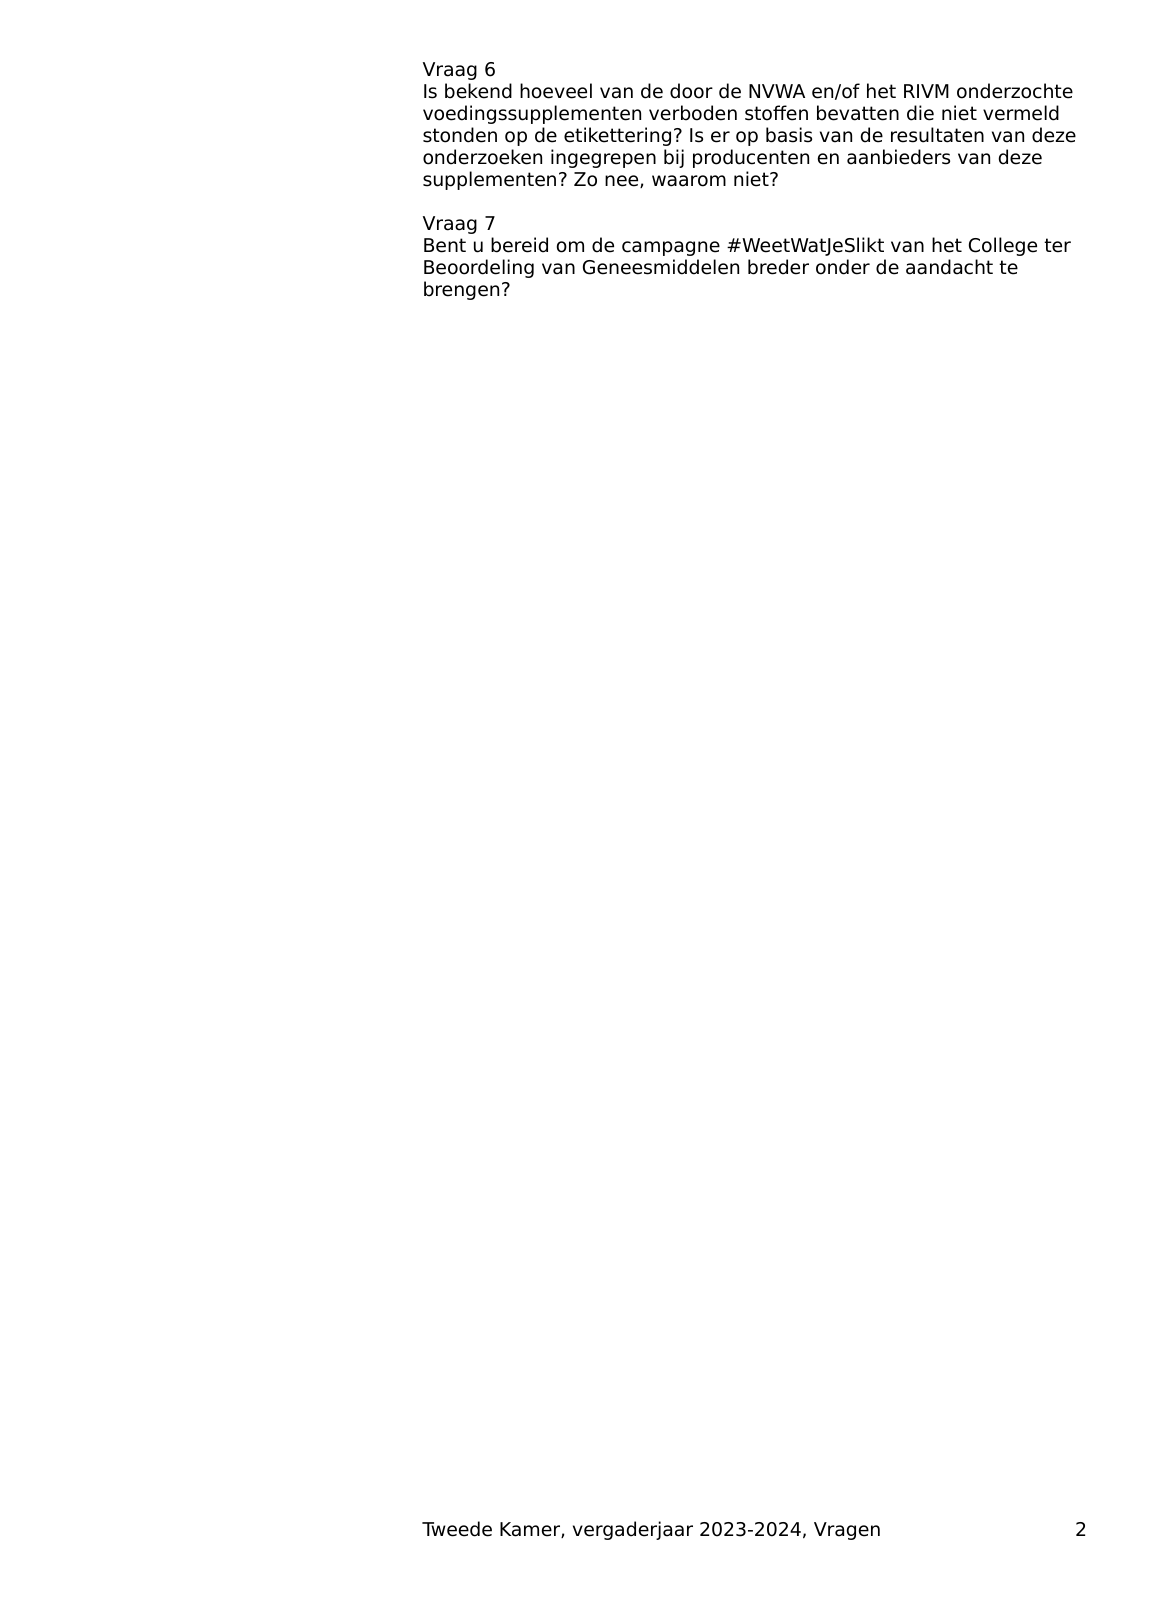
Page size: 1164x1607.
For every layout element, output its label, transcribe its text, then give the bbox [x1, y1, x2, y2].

text Is bekend hoeveel van de door de NVWA en/of het RIVM onderzochte voedingssupplementen verboden stoffen bevatten die niet vermeld stonden op de etikettering? Is er op basis van de resultaten van deze onderzoeken ingegrepen bij producenten en aanbieders van deze supplementen? Zo nee, waarom niet? [422, 81, 1087, 191]
text Vraag 7 [422, 213, 1087, 235]
text Bent u bereid om de campagne #WeetWatJeSlikt van het College ter Beoordeling van Geneesmiddelen breder onder de aandacht te brengen? [422, 235, 1087, 301]
text Vraag 6 [422, 59, 1087, 81]
